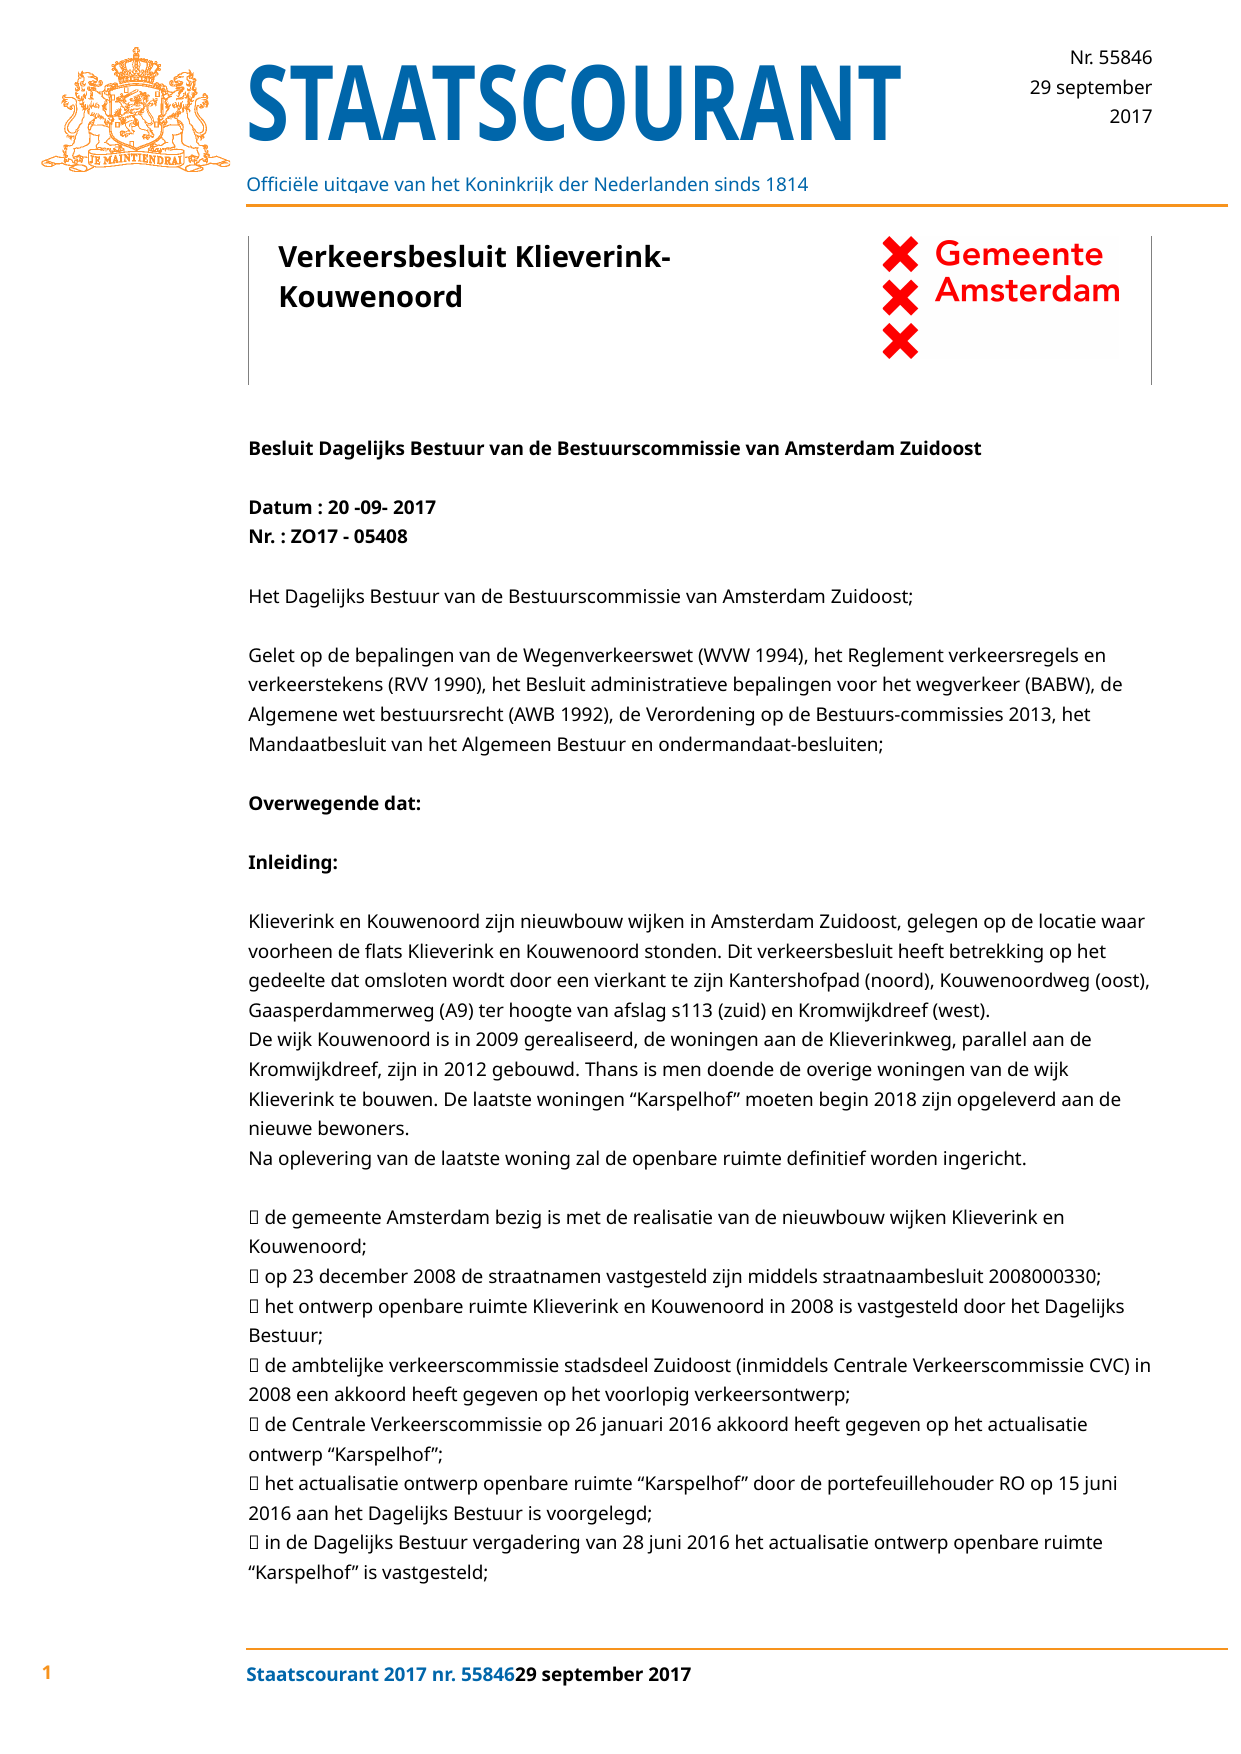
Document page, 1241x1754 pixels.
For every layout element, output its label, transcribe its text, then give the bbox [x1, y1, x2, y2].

text  op 23 december 2008 de straatnamen vastgesteld zijn middels straatnaambesluit 2008000330; [248, 1263, 1152, 1289]
text Inleiding: [248, 849, 1152, 875]
table_header [850, 236, 1151, 385]
text De wijk Kouwenoord is in 2009 gerealiseerd, de woningen aan de Klieverinkweg, parallel aan de Kromwijkdreef, zijn in 2012 gebouwd. Thans is men doende de overige woningen van de wijk Klieverink te bouwen. De laatste woningen “Karspelhof” moeten begin 2018 zijn opgeleverd aan de nieuwe bewoners. [248, 1027, 1152, 1141]
picture [41, 47, 231, 172]
text  de Centrale Verkeerscommissie op 26 januari 2016 akkoord heeft gegeven op het actualisatie ontwerp “Karspelhof”; [248, 1411, 1152, 1467]
text  de gemeente Amsterdam bezig is met de realisatie van de nieuwbouw wijken Klieverink en Kouwenoord; [248, 1204, 1152, 1259]
text Het Dagelijks Bestuur van de Bestuurscommissie van Amsterdam Zuidoost; [248, 583, 1152, 609]
text Overwegende dat: [248, 790, 1152, 816]
text  de ambtelijke verkeerscommissie stadsdeel Zuidoost (inmiddels Centrale Verkeerscommissie CVC) in 2008 een akkoord heeft gegeven op het voorlopig verkeersontwerp; [248, 1352, 1152, 1407]
table_header Verkeersbesluit Klieverink-Kouwenoord [249, 236, 850, 385]
text Datum : 20 -09- 2017 [248, 494, 1152, 520]
text Klieverink en Kouwenoord zijn nieuwbouw wijken in Amsterdam Zuidoost, gelegen op de locatie waar voorheen de flats Klieverink en Kouwenoord stonden. Dit verkeersbesluit heeft betrekking op het gedeelte dat omsloten wordt door een vierkant te zijn Kantershofpad (noord), Kouwenoordweg (oost), Gaasperdammerweg (A9) ter hoogte van afslag s113 (zuid) en Kromwijkdreef (west). [248, 908, 1152, 1023]
text Nr. : ZO17 - 05408 [248, 524, 1152, 549]
text Na oplevering van de laatste woning zal de openbare ruimte definitief worden ingericht. [248, 1145, 1152, 1171]
text Besluit Dagelijks Bestuur van de Bestuurscommissie van Amsterdam Zuidoost [248, 435, 1152, 461]
picture [882, 236, 1119, 359]
text Gelet op de bepalingen van de Wegenverkeerswet (WVW 1994), het Reglement verkeersregels en verkeerstekens (RVV 1990), het Besluit administratieve bepalingen voor het wegverkeer (BABW), de Algemene wet bestuursrecht (AWB 1992), de Verordening op de Bestuurs-commissies 2013, het Mandaatbesluit van het Algemeen Bestuur en ondermandaat-besluiten; [248, 642, 1152, 757]
text  in de Dagelijks Bestuur vergadering van 28 juni 2016 het actualisatie ontwerp openbare ruimte “Karspelhof” is vastgesteld; [248, 1529, 1152, 1585]
text  het actualisatie ontwerp openbare ruimte “Karspelhof” door de portefeuillehouder RO op 15 juni 2016 aan het Dagelijks Bestuur is voorgelegd; [248, 1470, 1152, 1526]
text  het ontwerp openbare ruimte Klieverink en Kouwenoord in 2008 is vastgesteld door het Dagelijks Bestuur; [248, 1293, 1152, 1348]
